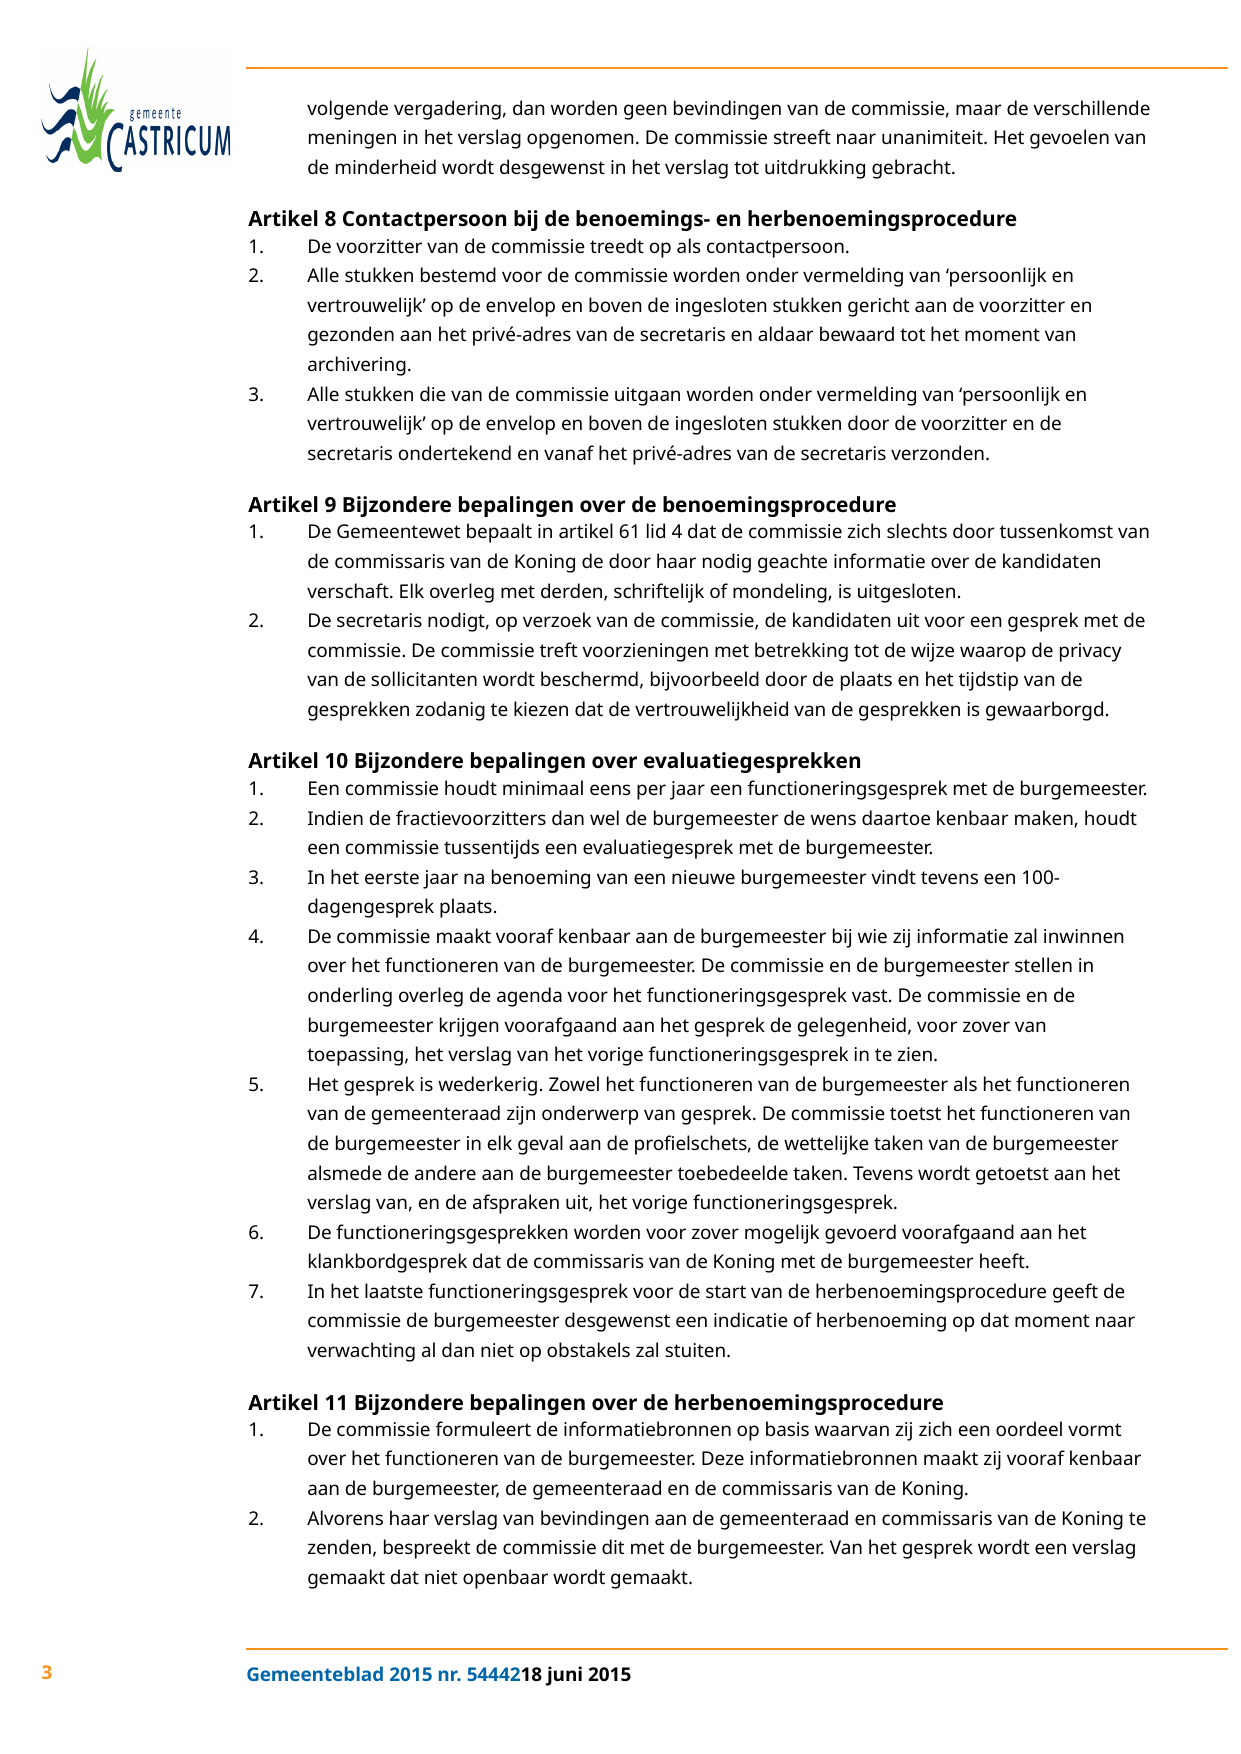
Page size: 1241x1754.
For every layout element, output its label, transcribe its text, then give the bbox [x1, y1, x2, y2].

list De functioneringsgesprekken worden voor zover mogelijk gevoerd voorafgaand aan het klankbordgesprek dat de commissaris van de Koning met de burgemeester heeft. [248, 1219, 1152, 1274]
text Artikel 11 Bijzondere bepalingen over de herbenoemingsprocedure [248, 1388, 1152, 1416]
list Alle stukken bestemd voor de commissie worden onder vermelding van ‘persoonlijk en vertrouwelijk’ op de envelop en boven de ingesloten stukken gericht aan de voorzitter en gezonden aan het privé-adres van de secretaris en aldaar bewaard tot het moment van archivering. [248, 262, 1152, 377]
list Indien de fractievoorzitters dan wel de burgemeester de wens daartoe kenbaar maken, houdt een commissie tussentijds een evaluatiegesprek met de burgemeester. [248, 805, 1152, 860]
list Alle stukken die van de commissie uitgaan worden onder vermelding van ‘persoonlijk en vertrouwelijk’ op de envelop en boven de ingesloten stukken door de voorzitter en de secretaris ondertekend en vanaf het privé-adres van de secretaris verzonden. [248, 381, 1152, 466]
text Artikel 8 Contactpersoon bij de benoemings- en herbenoemingsprocedure [248, 204, 1152, 233]
list De commissie formuleert de informatiebronnen op basis waarvan zij zich een oordeel vormt over het functioneren van de burgemeester. Deze informatiebronnen maakt zij vooraf kenbaar aan de burgemeester, de gemeenteraad en de commissaris van de Koning. [248, 1416, 1152, 1501]
list De Gemeentewet bepaalt in artikel 61 lid 4 dat de commissie zich slechts door tussenkomst van de commissaris van de Koning de door haar nodig geachte informatie over de kandidaten verschaft. Elk overleg met derden, schriftelijk of mondeling, is uitgesloten. [248, 519, 1152, 604]
list In het eerste jaar na benoeming van een nieuwe burgemeester vindt tevens een 100-dagengesprek plaats. [248, 864, 1152, 919]
picture [41, 47, 231, 172]
list Het gesprek is wederkerig. Zowel het functioneren van de burgemeester als het functioneren van de gemeenteraad zijn onderwerp van gesprek. De commissie toetst het functioneren van de burgemeester in elk geval aan de profielschets, de wettelijke taken van de burgemeester alsmede de andere aan de burgemeester toebedeelde taken. Tevens wordt getoetst aan het verslag van, en de afspraken uit, het vorige functioneringsgesprek. [248, 1071, 1152, 1215]
list Een commissie houdt minimaal eens per jaar een functioneringsgesprek met de burgemeester. [248, 775, 1152, 801]
list De secretaris nodigt, op verzoek van de commissie, de kandidaten uit voor een gesprek met de commissie. De commissie treft voorzieningen met betrekking tot de wijze waarop de privacy van de sollicitanten wordt beschermd, bijvoorbeeld door de plaats en het tijdstip van de gesprekken zodanig te kiezen dat de vertrouwelijkheid van de gesprekken is gewaarborgd. [248, 607, 1152, 722]
text Artikel 10 Bijzondere bepalingen over evaluatiegesprekken [248, 747, 1152, 775]
list De voorzitter van de commissie treedt op als contactpersoon. [248, 233, 1152, 258]
text Artikel 9 Bijzondere bepalingen over de benoemingsprocedure [248, 490, 1152, 519]
list In het laatste functioneringsgesprek voor de start van de herbenoemingsprocedure geeft de commissie de burgemeester desgewenst een indicatie of herbenoeming op dat moment naar verwachting al dan niet op obstakels zal stuiten. [248, 1278, 1152, 1363]
list De commissie maakt vooraf kenbaar aan de burgemeester bij wie zij informatie zal inwinnen over het functioneren van de burgemeester. De commissie en de burgemeester stellen in onderling overleg de agenda voor het functioneringsgesprek vast. De commissie en de burgemeester krijgen voorafgaand aan het gesprek de gelegenheid, voor zover van toepassing, het verslag van het vorige functioneringsgesprek in te zien. [248, 923, 1152, 1067]
list volgende vergadering, dan worden geen bevindingen van de commissie, maar de verschillende meningen in het verslag opgenomen. De commissie streeft naar unanimiteit. Het gevoelen van de minderheid wordt desgewenst in het verslag tot uitdrukking gebracht. [248, 95, 1152, 180]
list Alvorens haar verslag van bevindingen aan de gemeenteraad en commissaris van de Koning te zenden, bespreekt de commissie dit met de burgemeester. Van het gesprek wordt een verslag gemaakt dat niet openbaar wordt gemaakt. [248, 1505, 1152, 1590]
